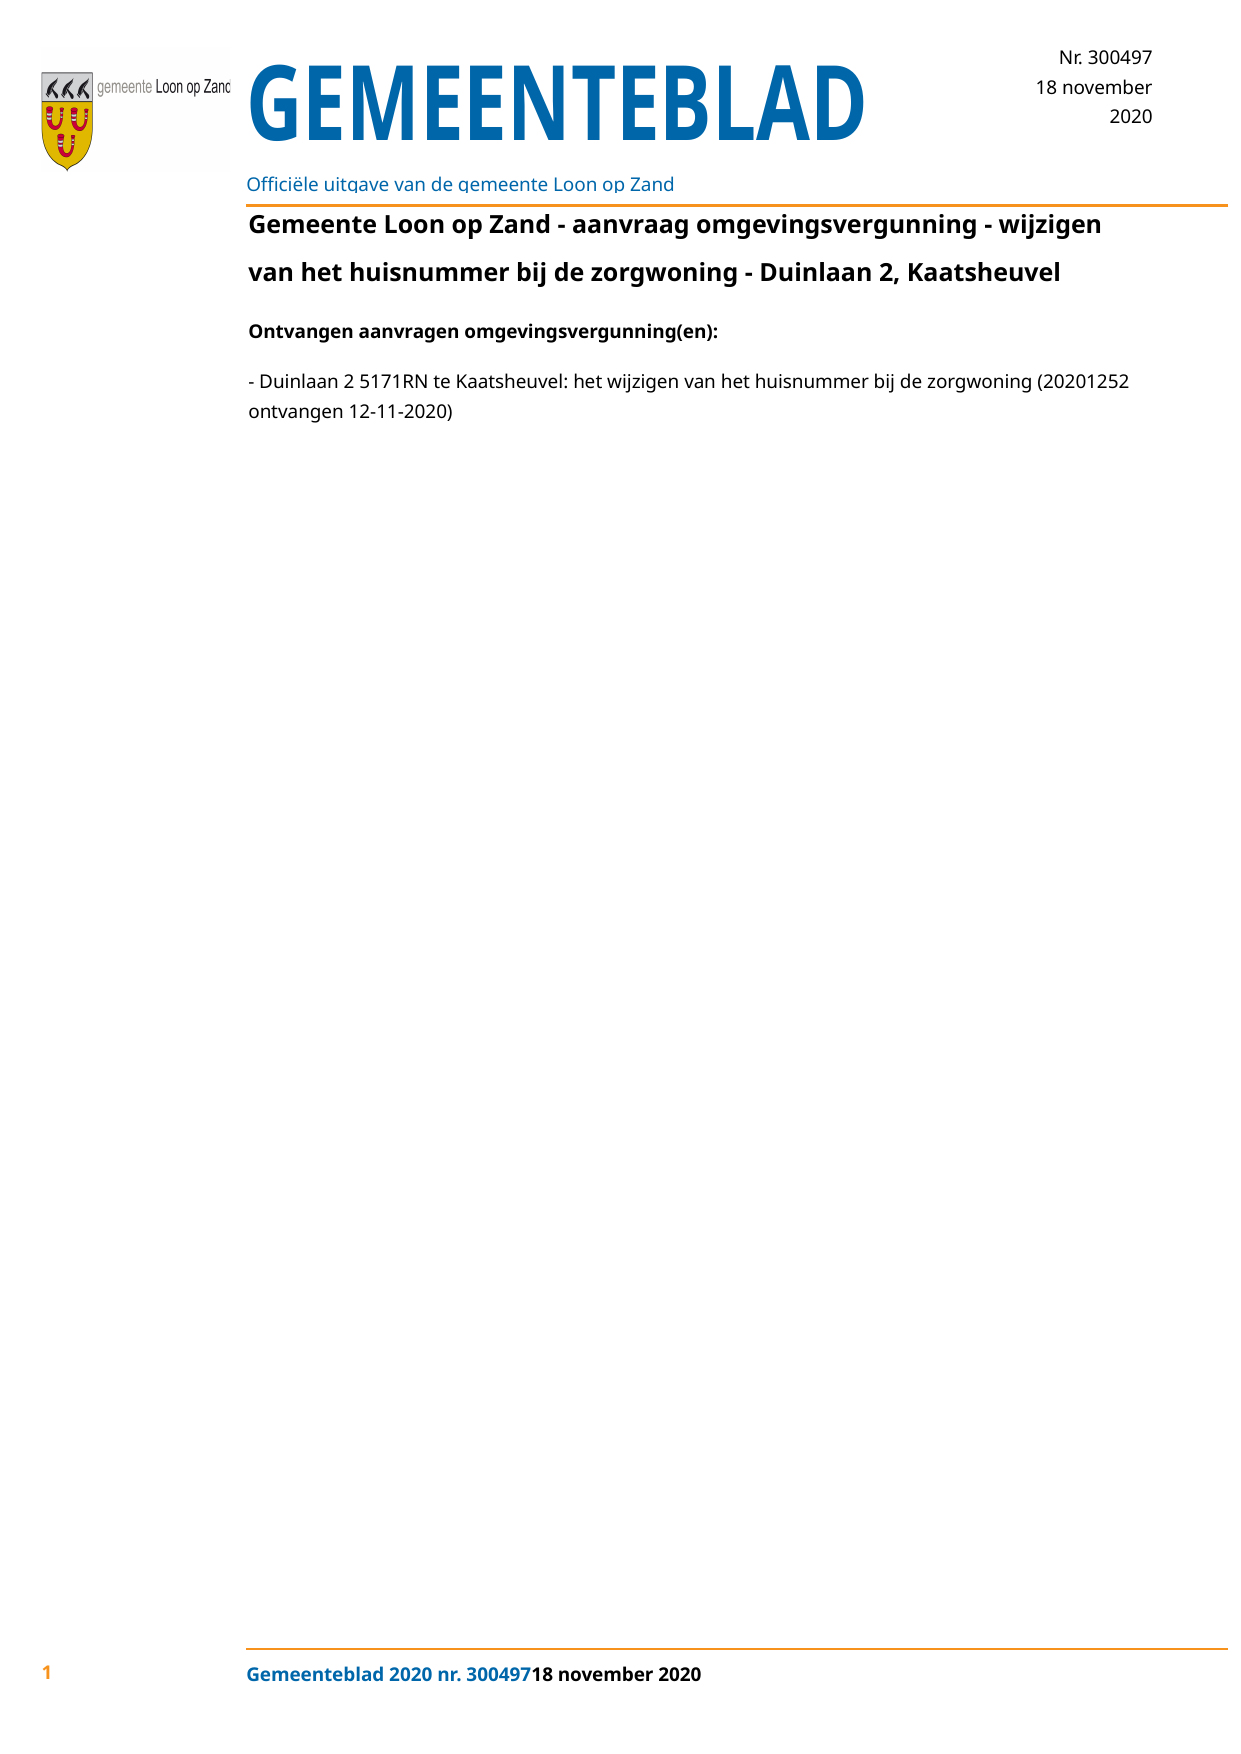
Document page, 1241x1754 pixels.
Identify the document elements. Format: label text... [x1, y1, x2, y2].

picture [41, 47, 231, 172]
text Ontvangen aanvragen omgevingsvergunning(en): [248, 318, 1152, 344]
text - Duinlaan 2 5171RN te Kaatsheuvel: het wijzigen van het huisnummer bij de zorgwoning (20201252 ontvangen 12-11-2020) [248, 368, 1152, 424]
text Gemeente Loon op Zand - aanvraag omgevingsvergunning - wijzigen van het huisnummer bij de zorgwoning - Duinlaan 2, Kaatsheuvel [248, 207, 1152, 288]
